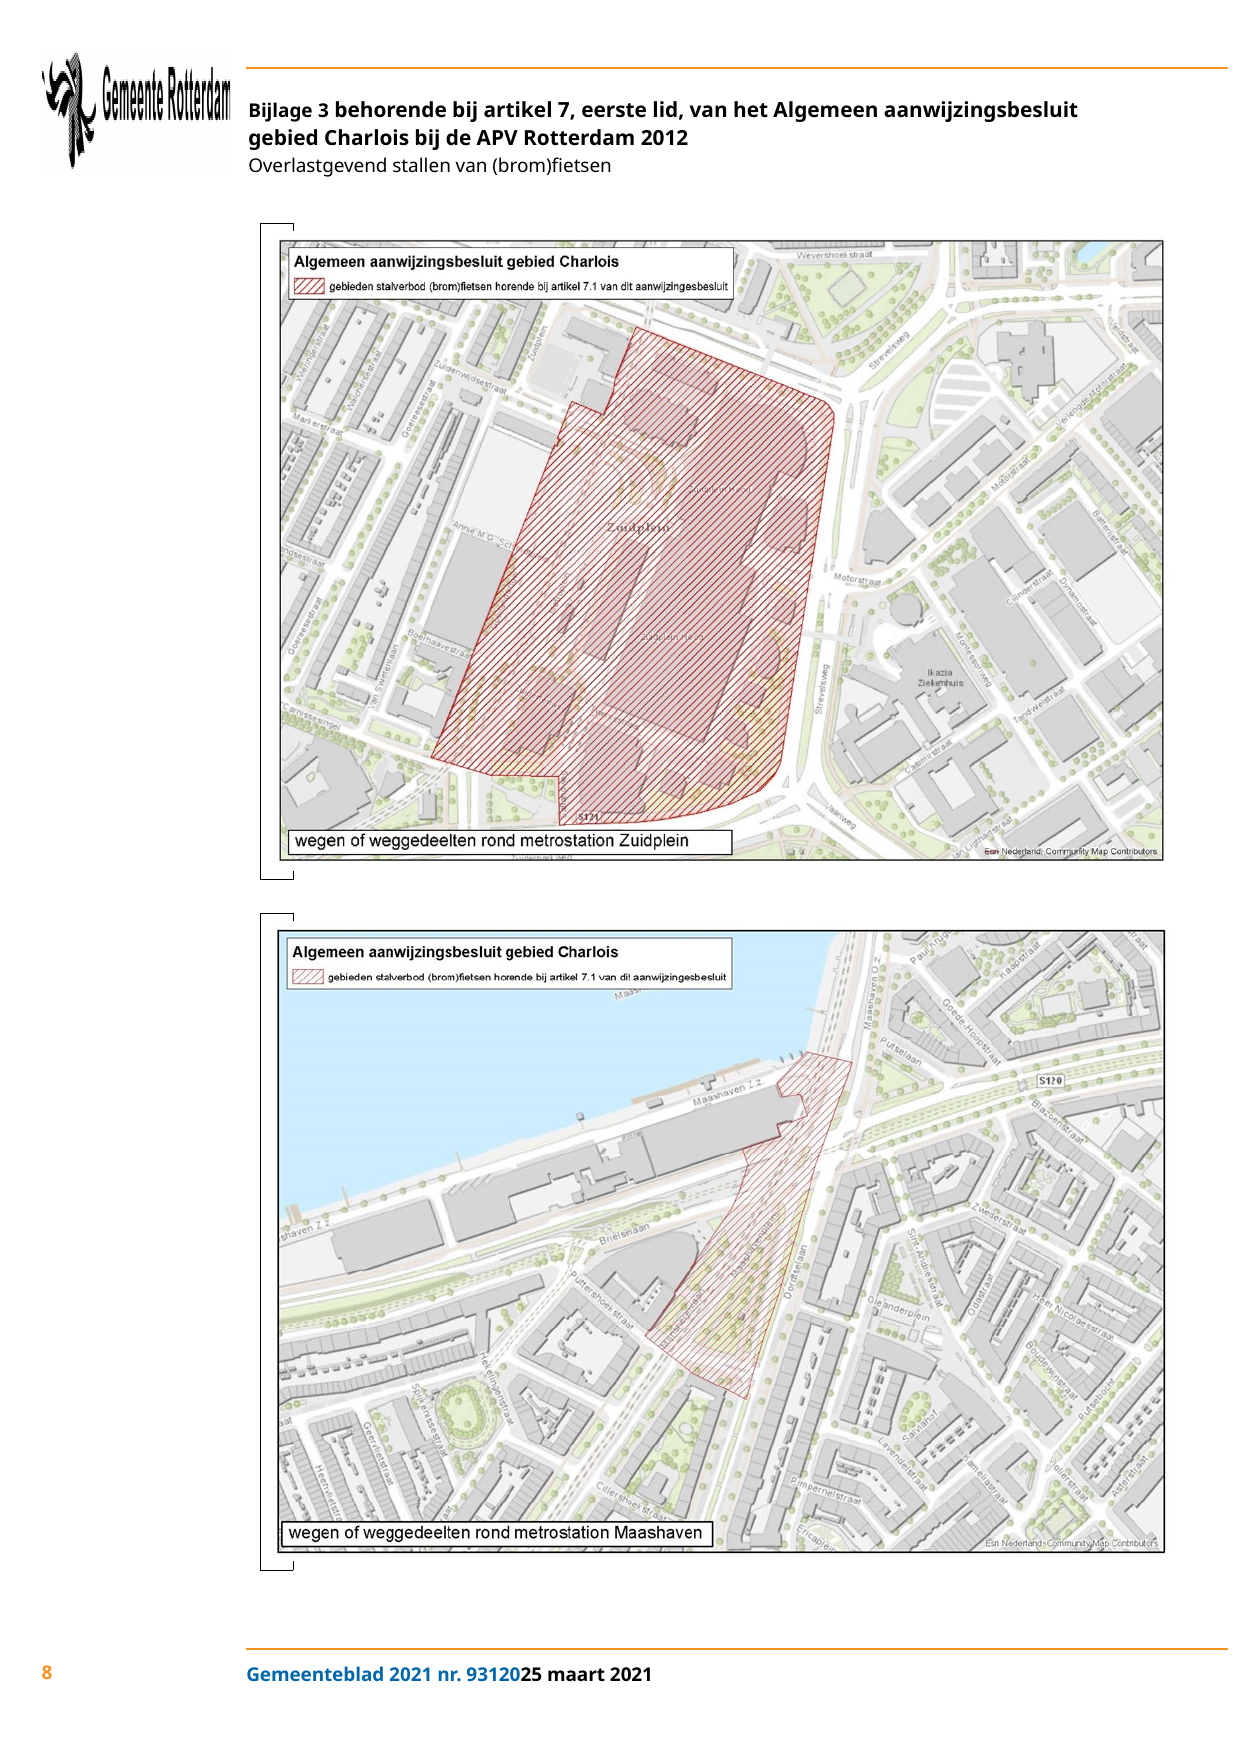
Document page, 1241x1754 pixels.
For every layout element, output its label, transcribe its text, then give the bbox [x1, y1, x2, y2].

picture [268, 921, 1173, 1561]
text Bijlage 3 behorende bij artikel 7, eerste lid, van het Algemeen aanwijzingsbesluit gebied Charlois bij de APV Rotterdam 2012 [248, 95, 1152, 152]
text Overlastgevend stallen van (brom)fietsen [248, 152, 1152, 177]
picture [41, 47, 231, 172]
picture [268, 231, 1173, 871]
